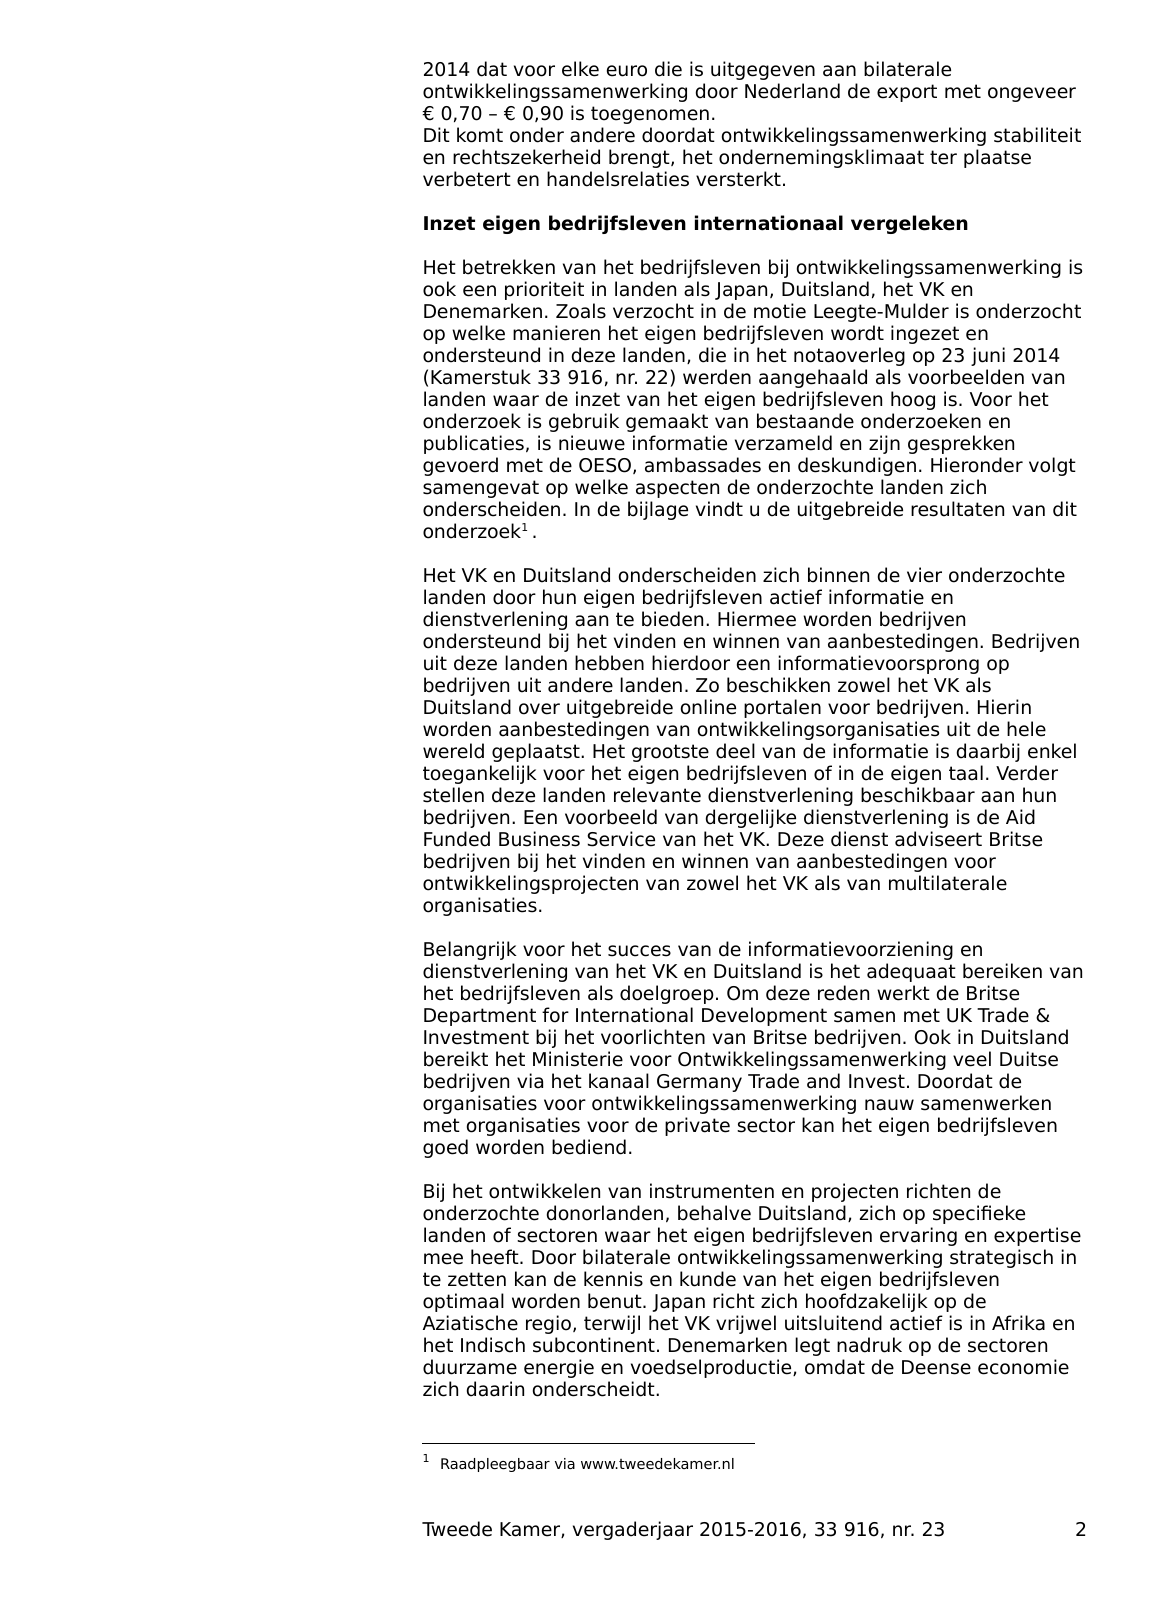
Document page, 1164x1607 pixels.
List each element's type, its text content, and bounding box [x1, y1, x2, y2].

subtitle Inzet eigen bedrijfsleven internationaal vergeleken [422, 213, 1087, 235]
text Dit komt onder andere doordat ontwikkelingssamenwerking stabiliteit en rechtszekerheid brengt, het ondernemingsklimaat ter plaatse verbetert en handelsrelaties versterkt. [422, 125, 1087, 191]
text Het VK en Duitsland onderscheiden zich binnen de vier onderzochte landen door hun eigen bedrijfsleven actief informatie en dienstverlening aan te bieden. Hiermee worden bedrijven ondersteund bij het vinden en winnen van aanbestedingen. Bedrijven uit deze landen hebben hierdoor een informatievoorsprong op bedrijven uit andere landen. Zo beschikken zowel het VK als Duitsland over uitgebreide online portalen voor bedrijven. Hierin worden aanbestedingen van ontwikkelingsorganisaties uit de hele wereld geplaatst. Het grootste deel van de informatie is daarbij enkel toegankelijk voor het eigen bedrijfsleven of in de eigen taal. Verder stellen deze landen relevante dienstverlening beschikbaar aan hun bedrijven. Een voorbeeld van dergelijke dienstverlening is de Aid Funded Business Service van het VK. Deze dienst adviseert Britse bedrijven bij het vinden en winnen van aanbestedingen voor ontwikkelingsprojecten van zowel het VK als van multilaterale organisaties. [422, 565, 1087, 917]
text 2014 dat voor elke euro die is uitgegeven aan bilaterale ontwikkelingssamenwerking door Nederland de export met ongeveer € 0,70 – € 0,90 is toegenomen. [422, 59, 1087, 125]
text Raadpleegbaar via www.tweedekamer.nl [422, 1452, 1087, 1474]
text Het betrekken van het bedrijfsleven bij ontwikkelingssamenwerking is ook een prioriteit in landen als Japan, Duitsland, het VK en Denemarken. Zoals verzocht in de motie Leegte-Mulder is onderzocht op welke manieren het eigen bedrijfsleven wordt ingezet en ondersteund in deze landen, die in het notaoverleg op 23 juni 2014 (Kamerstuk 33 916, nr. 22) werden aangehaald als voorbeelden van landen waar de inzet van het eigen bedrijfsleven hoog is. Voor het onderzoek is gebruik gemaakt van bestaande onderzoeken en publicaties, is nieuwe informatie verzameld en zijn gesprekken gevoerd met de OESO, ambassades en deskundigen. Hieronder volgt samengevat op welke aspecten de onderzochte landen zich onderscheiden. In de bijlage vindt u de uitgebreide resultaten van dit onderzoek. [422, 257, 1087, 543]
text Bij het ontwikkelen van instrumenten en projecten richten de onderzochte donorlanden, behalve Duitsland, zich op specifieke landen of sectoren waar het eigen bedrijfsleven ervaring en expertise mee heeft. Door bilaterale ontwikkelingssamenwerking strategisch in te zetten kan de kennis en kunde van het eigen bedrijfsleven optimaal worden benut. Japan richt zich hoofdzakelijk op de Aziatische regio, terwijl het VK vrijwel uitsluitend actief is in Afrika en het Indisch subcontinent. Denemarken legt nadruk op de sectoren duurzame energie en voedselproductie, omdat de Deense economie zich daarin onderscheidt. [422, 1181, 1087, 1401]
text Belangrijk voor het succes van de informatievoorziening en dienstverlening van het VK en Duitsland is het adequaat bereiken van het bedrijfsleven als doelgroep. Om deze reden werkt de Britse Department for International Development samen met UK Trade & Investment bij het voorlichten van Britse bedrijven. Ook in Duitsland bereikt het Ministerie voor Ontwikkelingssamenwerking veel Duitse bedrijven via het kanaal Germany Trade and Invest. Doordat de organisaties voor ontwikkelingssamenwerking nauw samenwerken met organisaties voor de private sector kan het eigen bedrijfsleven goed worden bediend. [422, 939, 1087, 1159]
